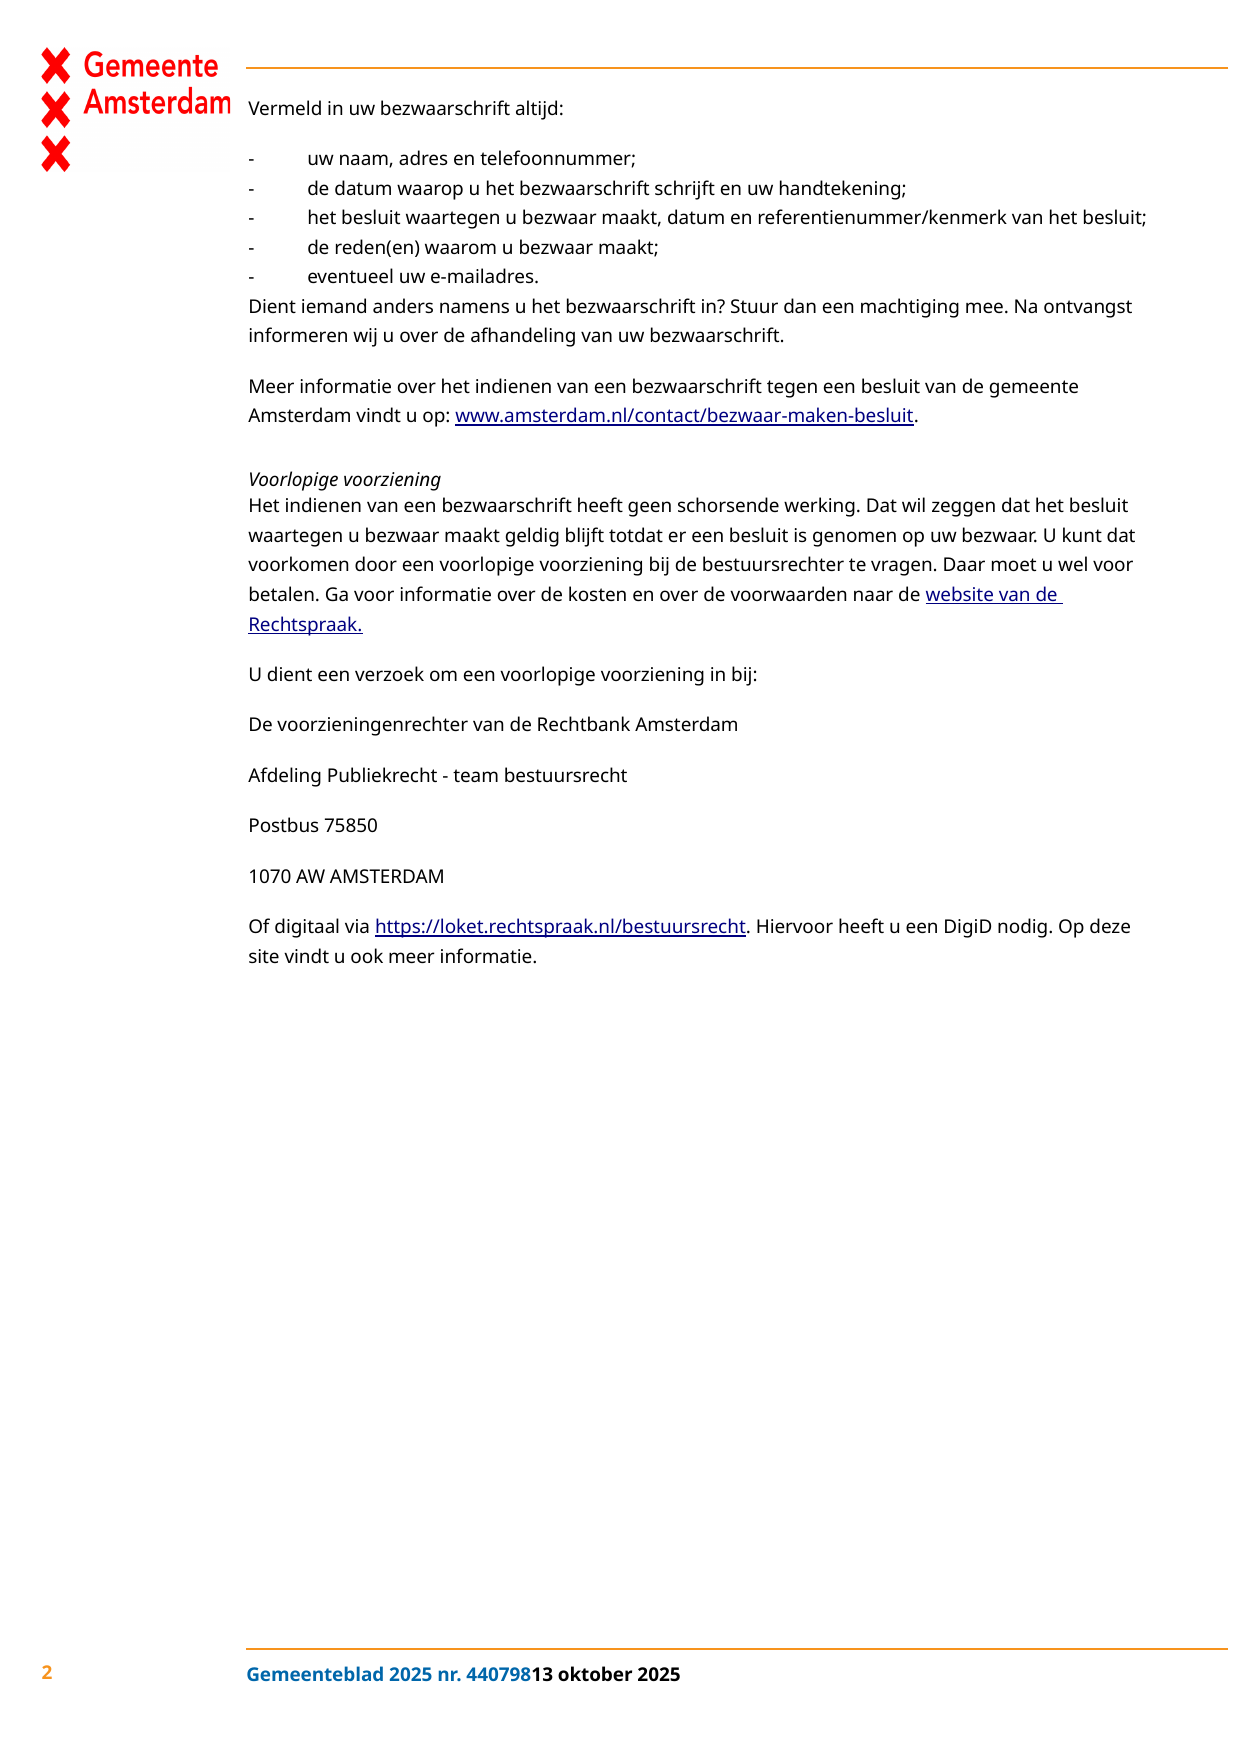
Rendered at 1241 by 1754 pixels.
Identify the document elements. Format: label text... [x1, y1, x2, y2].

text Meer informatie over het indienen van een bezwaarschrift tegen een besluit van de gemeente Amsterdam vindt u op: www.amsterdam.nl/contact/bezwaar-maken-besluit. [248, 373, 1152, 428]
text Voorlopige voorziening [248, 467, 1152, 492]
list het besluit waartegen u bezwaar maakt, datum en referentienummer/kenmerk van het besluit; [248, 204, 1152, 230]
list de reden(en) waarom u bezwaar maakt; [248, 234, 1152, 260]
text Het indienen van een bezwaarschrift heeft geen schorsende werking. Dat wil zeggen dat het besluit waartegen u bezwaar maakt geldig blijft totdat er een besluit is genomen op uw bezwaar. U kunt dat voorkomen door een voorlopige voorziening bij de bestuursrechter te vragen. Daar moet u wel voor betalen. Ga voor informatie over de kosten en over de voorwaarden naar de website van de Rechtspraak. [248, 492, 1152, 636]
text Of digitaal via https://loket.rechtspraak.nl/bestuursrecht. Hiervoor heeft u een DigiD nodig. Op deze site vindt u ook meer informatie. [248, 913, 1152, 968]
text 1070 AW AMSTERDAM [248, 863, 1152, 888]
picture [41, 47, 231, 172]
text Dient iemand anders namens u het bezwaarschrift in? Stuur dan een machtiging mee. Na ontvangst informeren wij u over de afhandeling van uw bezwaarschrift. [248, 293, 1152, 348]
text Vermeld in uw bezwaarschrift altijd: [248, 95, 1152, 121]
list de datum waarop u het bezwaarschrift schrijft en uw handtekening; [248, 175, 1152, 201]
text Afdeling Publiekrecht - team bestuursrecht [248, 762, 1152, 788]
text De voorzieningenrechter van de Rechtbank Amsterdam [248, 712, 1152, 737]
list eventueel uw e-mailadres. [248, 263, 1152, 289]
list uw naam, adres en telefoonnummer; [248, 145, 1152, 171]
text U dient een verzoek om een voorlopige voorziening in bij: [248, 661, 1152, 687]
text Postbus 75850 [248, 812, 1152, 838]
